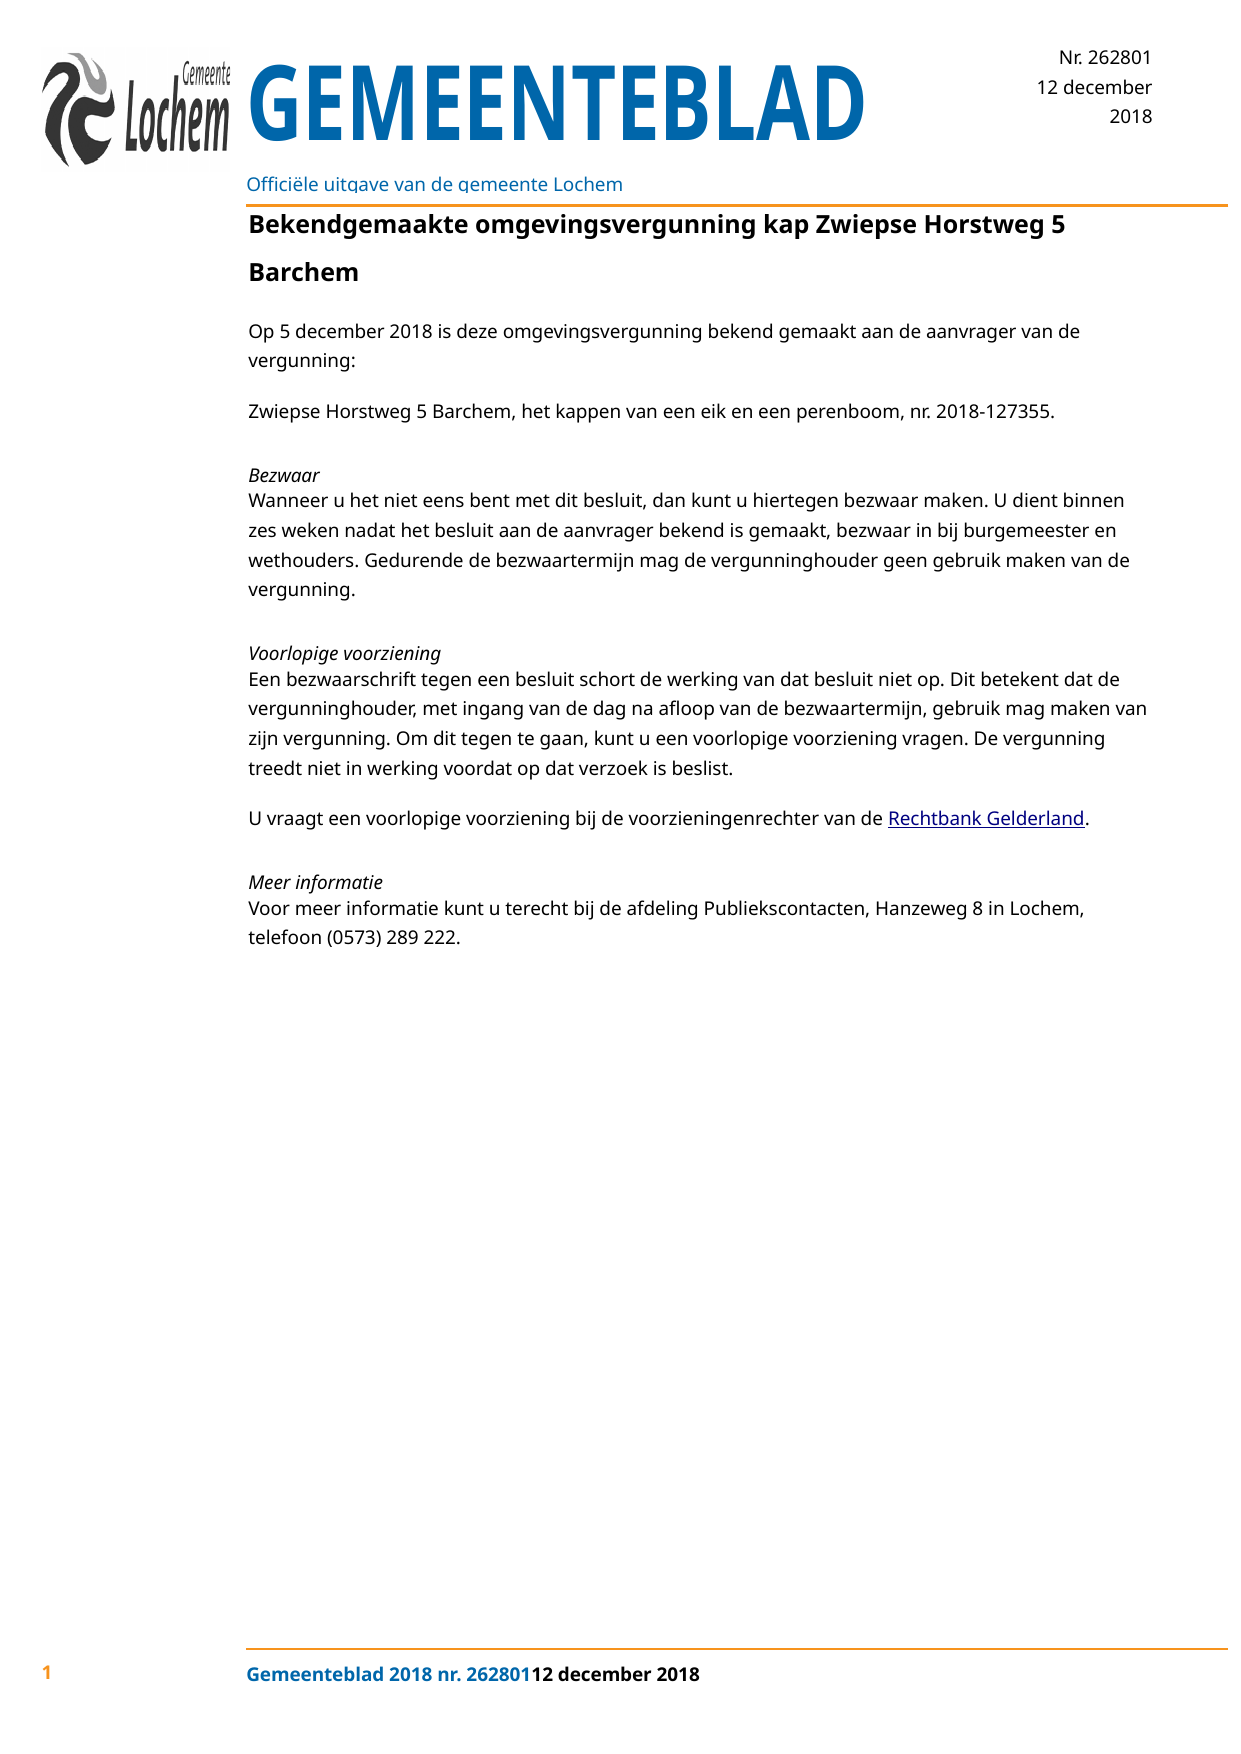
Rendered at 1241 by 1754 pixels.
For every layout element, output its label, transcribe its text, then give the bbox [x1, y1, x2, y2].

text Bekendgemaakte omgevingsvergunning kap Zwiepse Horstweg 5 Barchem [248, 207, 1152, 288]
picture [41, 47, 231, 172]
text Voorlopige voorziening [248, 640, 1152, 666]
text U vraagt een voorlopige voorziening bij de voorzieningenrechter van de Rechtbank Gelderland. [248, 805, 1152, 831]
text Zwiepse Horstweg 5 Barchem, het kappen van een eik en een perenboom, nr. 2018-127355. [248, 398, 1152, 424]
text Voor meer informatie kunt u terecht bij de afdeling Publiekscontacten, Hanzeweg 8 in Lochem, telefoon (0573) 289 222. [248, 895, 1152, 950]
text Meer informatie [248, 869, 1152, 895]
text Bezwaar [248, 462, 1152, 488]
text Wanneer u het niet eens bent met dit besluit, dan kunt u hiertegen bezwaar maken. U dient binnen zes weken nadat het besluit aan de aanvrager bekend is gemaakt, bezwaar in bij burgemeester en wethouders. Gedurende de bezwaartermijn mag de vergunninghouder geen gebruik maken van de vergunning. [248, 488, 1152, 602]
text Een bezwaarschrift tegen een besluit schort de werking van dat besluit niet op. Dit betekent dat de vergunninghouder, met ingang van de dag na afloop van de bezwaartermijn, gebruik mag maken van zijn vergunning. Om dit tegen te gaan, kunt u een voorlopige voorziening vragen. De vergunning treedt niet in werking voordat op dat verzoek is beslist. [248, 666, 1152, 781]
text Op 5 december 2018 is deze omgevingsvergunning bekend gemaakt aan de aanvrager van de vergunning: [248, 318, 1152, 373]
